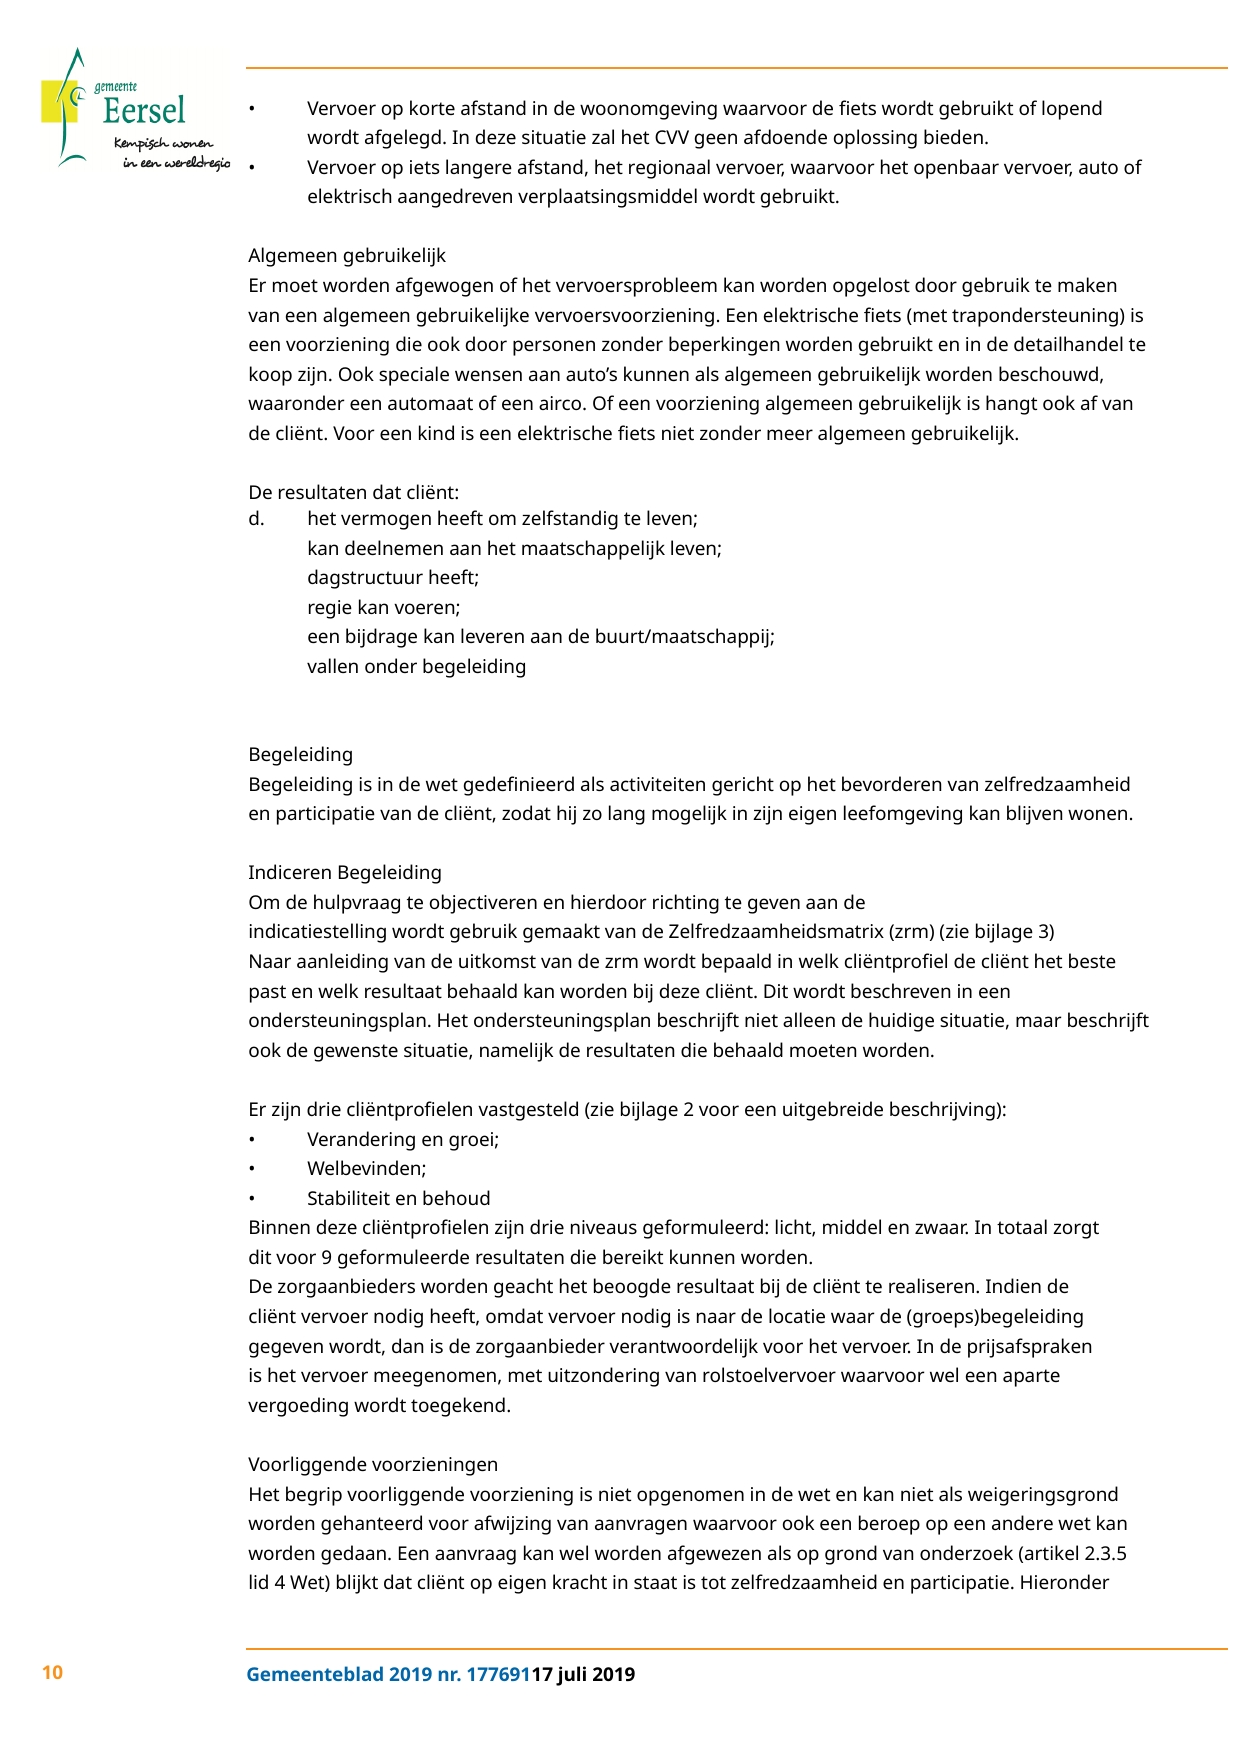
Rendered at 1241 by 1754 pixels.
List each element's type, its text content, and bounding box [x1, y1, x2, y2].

text vergoeding wordt toegekend. [248, 1392, 1152, 1418]
text gegeven wordt, dan is de zorgaanbieder verantwoordelijk voor het vervoer. In de prijsafspraken [248, 1333, 1152, 1359]
text Er zijn drie cliëntprofielen vastgesteld (zie bijlage 2 voor een uitgebreide beschrijving): [248, 1096, 1152, 1122]
list Vervoer op iets langere afstand, het regionaal vervoer, waarvoor het openbaar vervoer, auto of elektrisch aangedreven verplaatsingsmiddel wordt gebruikt. [248, 154, 1152, 209]
text indicatiestelling wordt gebruik gemaakt van de Zelfredzaamheidsmatrix (zrm) (zie bijlage 3) [248, 919, 1152, 944]
text is het vervoer meegenomen, met uitzondering van rolstoelvervoer waarvoor wel een aparte [248, 1362, 1152, 1388]
list Stabiliteit en behoud [248, 1185, 1152, 1211]
text Begeleiding is in de wet gedefinieerd als activiteiten gericht op het bevorderen van zelfredzaamheid en participatie van de cliënt, zodat hij zo lang mogelijk in zijn eigen leefomgeving kan blijven wonen. [248, 771, 1152, 826]
text dit voor 9 geformuleerde resultaten die bereikt kunnen worden. [248, 1244, 1152, 1270]
text Om de hulpvraag te objectiveren en hierdoor richting te geven aan de [248, 889, 1152, 915]
text Naar aanleiding van de uitkomst van de zrm wordt bepaald in welk cliëntprofiel de cliënt het beste past en welk resultaat behaald kan worden bij deze cliënt. Dit wordt beschreven in een ondersteuningsplan. Het ondersteuningsplan beschrijft niet alleen de huidige situatie, maar beschrijft ook de gewenste situatie, namelijk de resultaten die behaald moeten worden. [248, 948, 1152, 1063]
text Indiceren Begeleiding [248, 859, 1152, 885]
text Algemeen gebruikelijk [248, 243, 1152, 268]
list Verandering en groei; [248, 1126, 1152, 1152]
text Voorliggende voorzieningen [248, 1451, 1152, 1477]
table_cell het vermogen heeft om zelfstandig te leven; kan deelnemen aan het maatschappelijk leven; dagstructuur heeft; regie kan voeren; een bijdrage kan leveren aan de buurt/maatschappij; vallen onder begeleiding [248, 505, 1152, 679]
list Welbevinden; [248, 1155, 1152, 1181]
list Vervoer op korte afstand in de woonomgeving waarvoor de fiets wordt gebruikt of lopend wordt afgelegd. In deze situatie zal het CVV geen afdoende oplossing bieden. [248, 95, 1152, 150]
table_header De resultaten dat cliënt: [248, 480, 1152, 505]
text Begeleiding [248, 741, 1152, 767]
text De zorgaanbieders worden geacht het beoogde resultaat bij de cliënt te realiseren. Indien de [248, 1274, 1152, 1299]
text Binnen deze cliëntprofielen zijn drie niveaus geformuleerd: licht, middel en zwaar. In totaal zorgt [248, 1214, 1152, 1240]
picture [41, 47, 231, 172]
text Er moet worden afgewogen of het vervoersprobleem kan worden opgelost door gebruik te maken van een algemeen gebruikelijke vervoersvoorziening. Een elektrische fiets (met trapondersteuning) is een voorziening die ook door personen zonder beperkingen worden gebruikt en in de detailhandel te koop zijn. Ook speciale wensen aan auto’s kunnen als algemeen gebruikelijk worden beschouwd, waaronder een automaat of een airco. Of een voorziening algemeen gebruikelijk is hangt ook af van de cliënt. Voor een kind is een elektrische fiets niet zonder meer algemeen gebruikelijk. [248, 272, 1152, 446]
text Het begrip voorliggende voorziening is niet opgenomen in de wet en kan niet als weigeringsgrond worden gehanteerd voor afwijzing van aanvragen waarvoor ook een beroep op een andere wet kan worden gedaan. Een aanvraag kan wel worden afgewezen als op grond van onderzoek (artikel 2.3.5 lid 4 Wet) blijkt dat cliënt op eigen kracht in staat is tot zelfredzaamheid en participatie. Hieronder [248, 1481, 1152, 1595]
text cliënt vervoer nodig heeft, omdat vervoer nodig is naar de locatie waar de (groeps)begeleiding [248, 1303, 1152, 1329]
